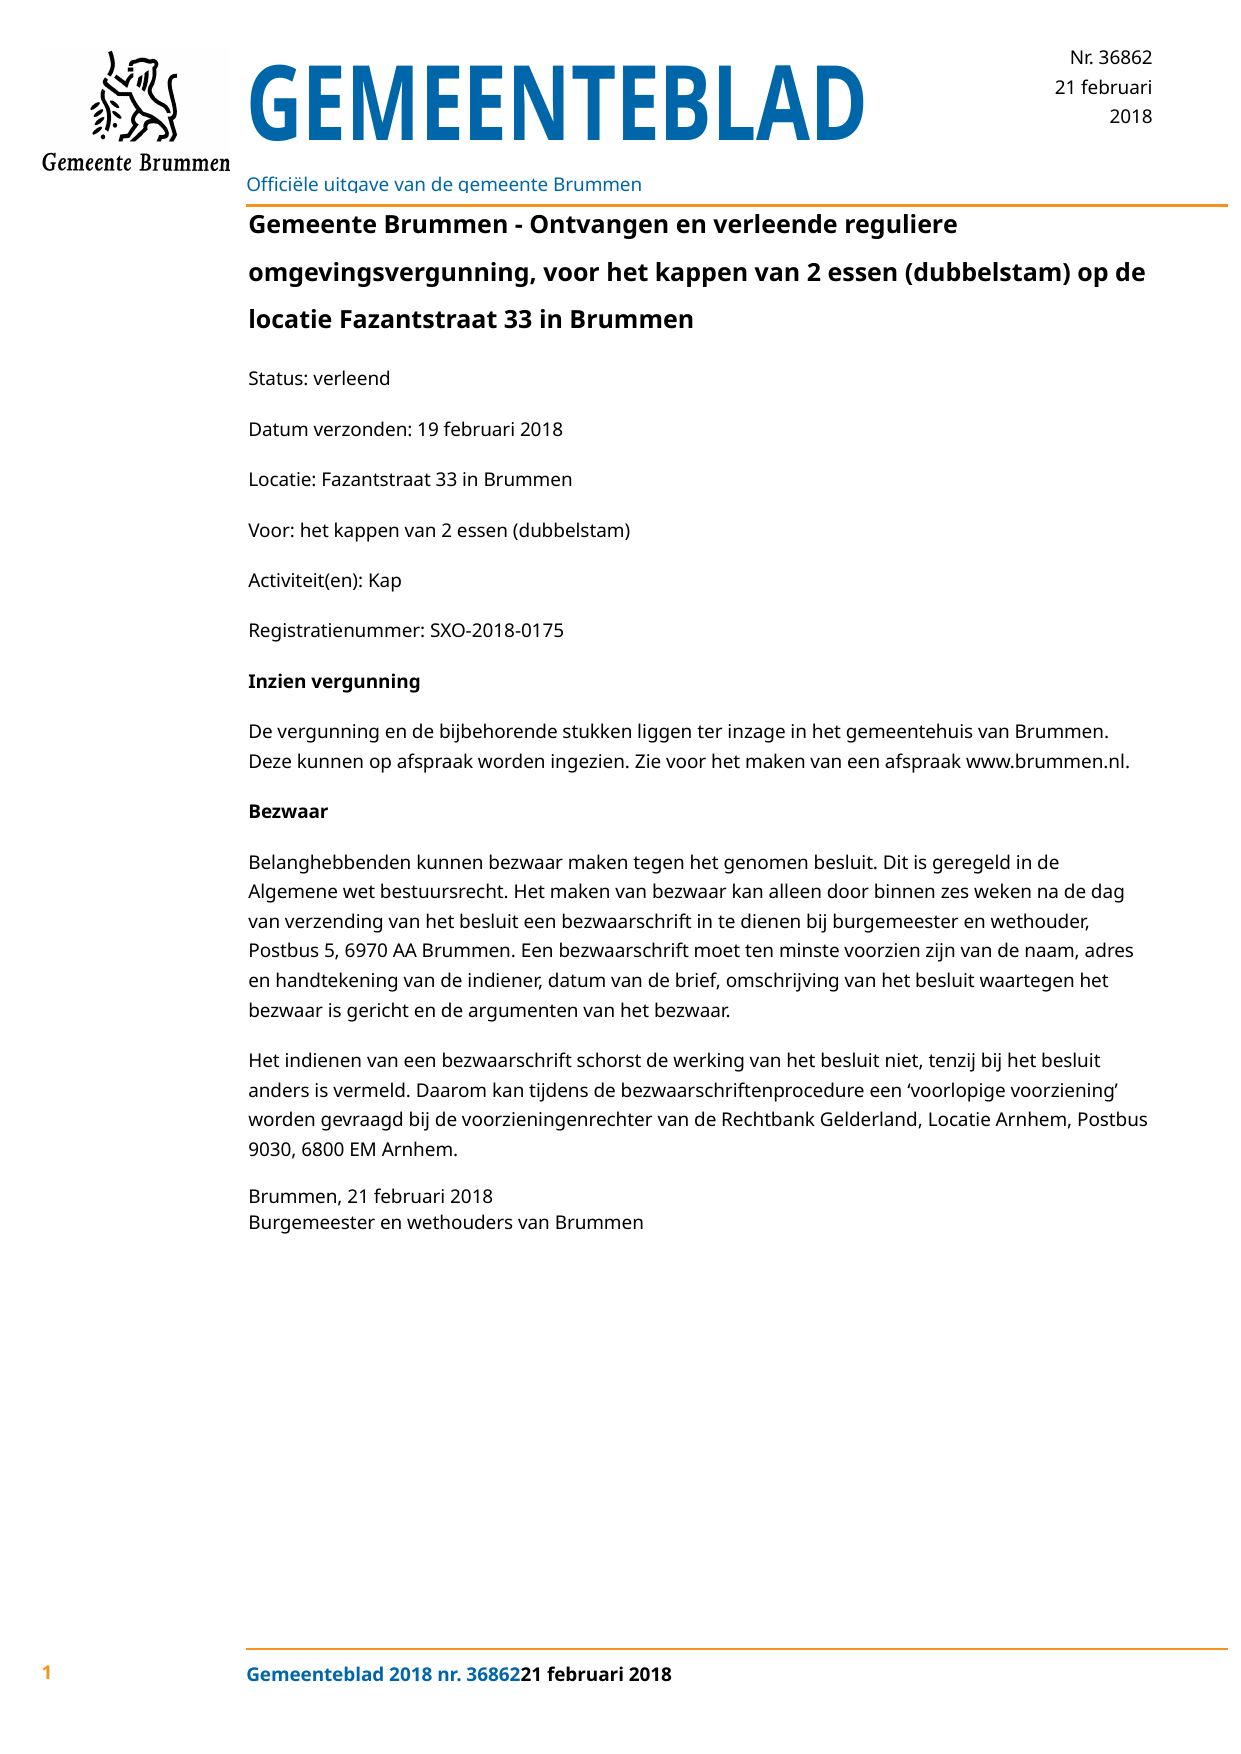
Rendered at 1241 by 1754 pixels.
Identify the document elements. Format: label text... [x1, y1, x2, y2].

text Status: verleend [248, 366, 1152, 391]
text Locatie: Fazantstraat 33 in Brummen [248, 466, 1152, 492]
text Inzien vergunning [248, 668, 1152, 694]
text Datum verzonden: 19 februari 2018 [248, 416, 1152, 442]
text Gemeente Brummen - Ontvangen en verleende reguliere omgevingsvergunning, voor het kappen van 2 essen (dubbelstam) op de locatie Fazantstraat 33 in Brummen [248, 207, 1152, 336]
text Belanghebbenden kunnen bezwaar maken tegen het genomen besluit. Dit is geregeld in de Algemene wet bestuursrecht. Het maken van bezwaar kan alleen door binnen zes weken na de dag van verzending van het besluit een bezwaarschrift in te dienen bij burgemeester en wethouder, Postbus 5, 6970 AA Brummen. Een bezwaarschrift moet ten minste voorzien zijn van de naam, adres en handtekening van de indiener, datum van de brief, omschrijving van het besluit waartegen het bezwaar is gericht en de argumenten van het bezwaar. [248, 849, 1152, 1022]
text Voor: het kappen van 2 essen (dubbelstam) [248, 517, 1152, 542]
text Het indienen van een bezwaarschrift schorst de werking van het besluit niet, tenzij bij het besluit anders is vermeld. Daarom kan tijdens de bezwaarschriftenprocedure een ‘voorlopige voorziening’ worden gevraagd bij de voorzieningenrechter van de Rechtbank Gelderland, Locatie Arnhem, Postbus 9030, 6800 EM Arnhem. [248, 1047, 1152, 1162]
picture [41, 47, 231, 172]
text De vergunning en de bijbehorende stukken liggen ter inzage in het gemeentehuis van Brummen. Deze kunnen op afspraak worden ingezien. Zie voor het maken van een afspraak www.brummen.nl. [248, 718, 1152, 774]
text Registratienummer: SXO-2018-0175 [248, 618, 1152, 643]
text Brummen, 21 februari 2018 [248, 1184, 1152, 1209]
text Burgemeester en wethouders van Brummen [248, 1209, 1152, 1235]
text Bezwaar [248, 798, 1152, 824]
text Activiteit(en): Kap [248, 567, 1152, 593]
